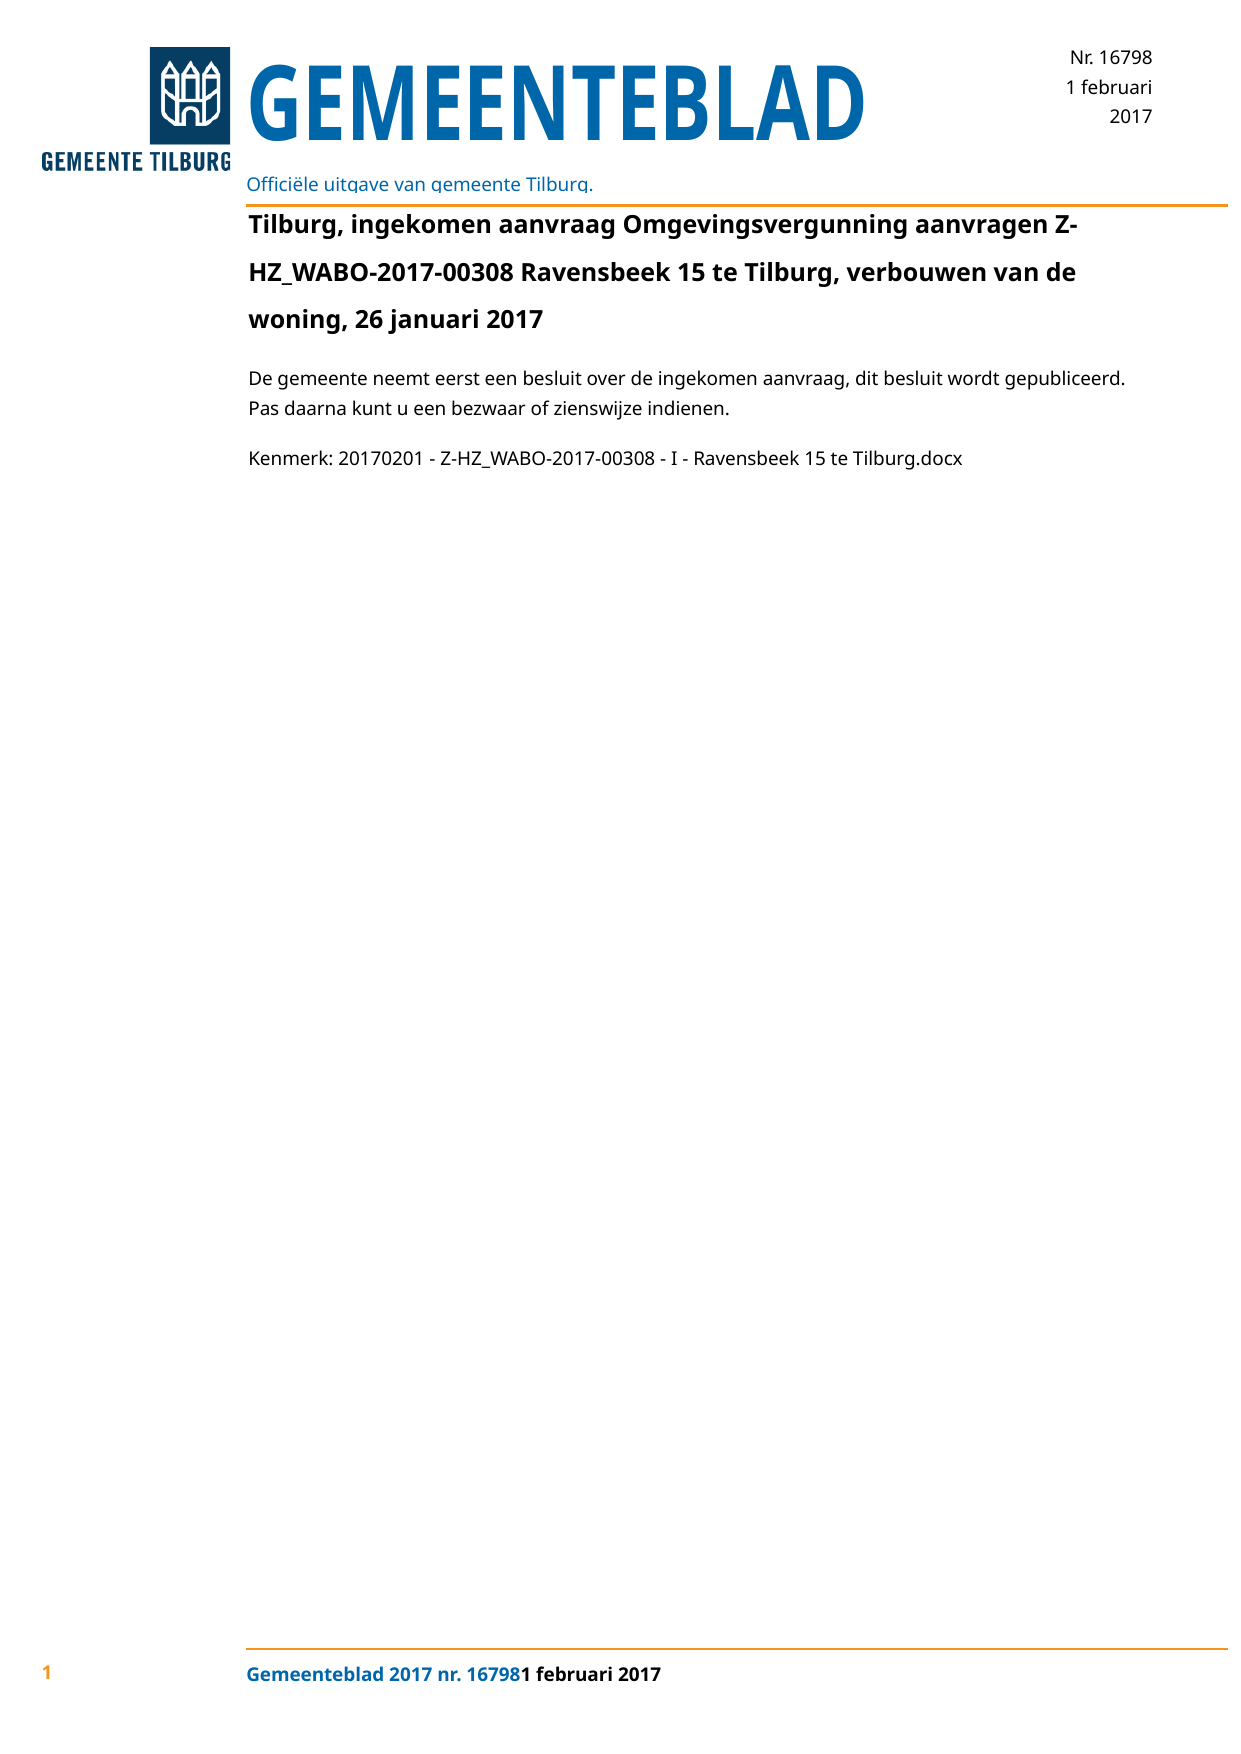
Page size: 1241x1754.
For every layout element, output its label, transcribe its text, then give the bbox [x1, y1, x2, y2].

text Kenmerk: 20170201 - Z-HZ_WABO-2017-00308 - I - Ravensbeek 15 te Tilburg.docx [248, 446, 1152, 471]
text Tilburg, ingekomen aanvraag Omgevingsvergunning aanvragen Z-HZ_WABO-2017-00308 Ravensbeek 15 te Tilburg, verbouwen van de woning, 26 januari 2017 [248, 207, 1152, 336]
text De gemeente neemt eerst een besluit over de ingekomen aanvraag, dit besluit wordt gepubliceerd. Pas daarna kunt u een bezwaar of zienswijze indienen. [248, 366, 1152, 421]
picture [41, 47, 231, 172]
